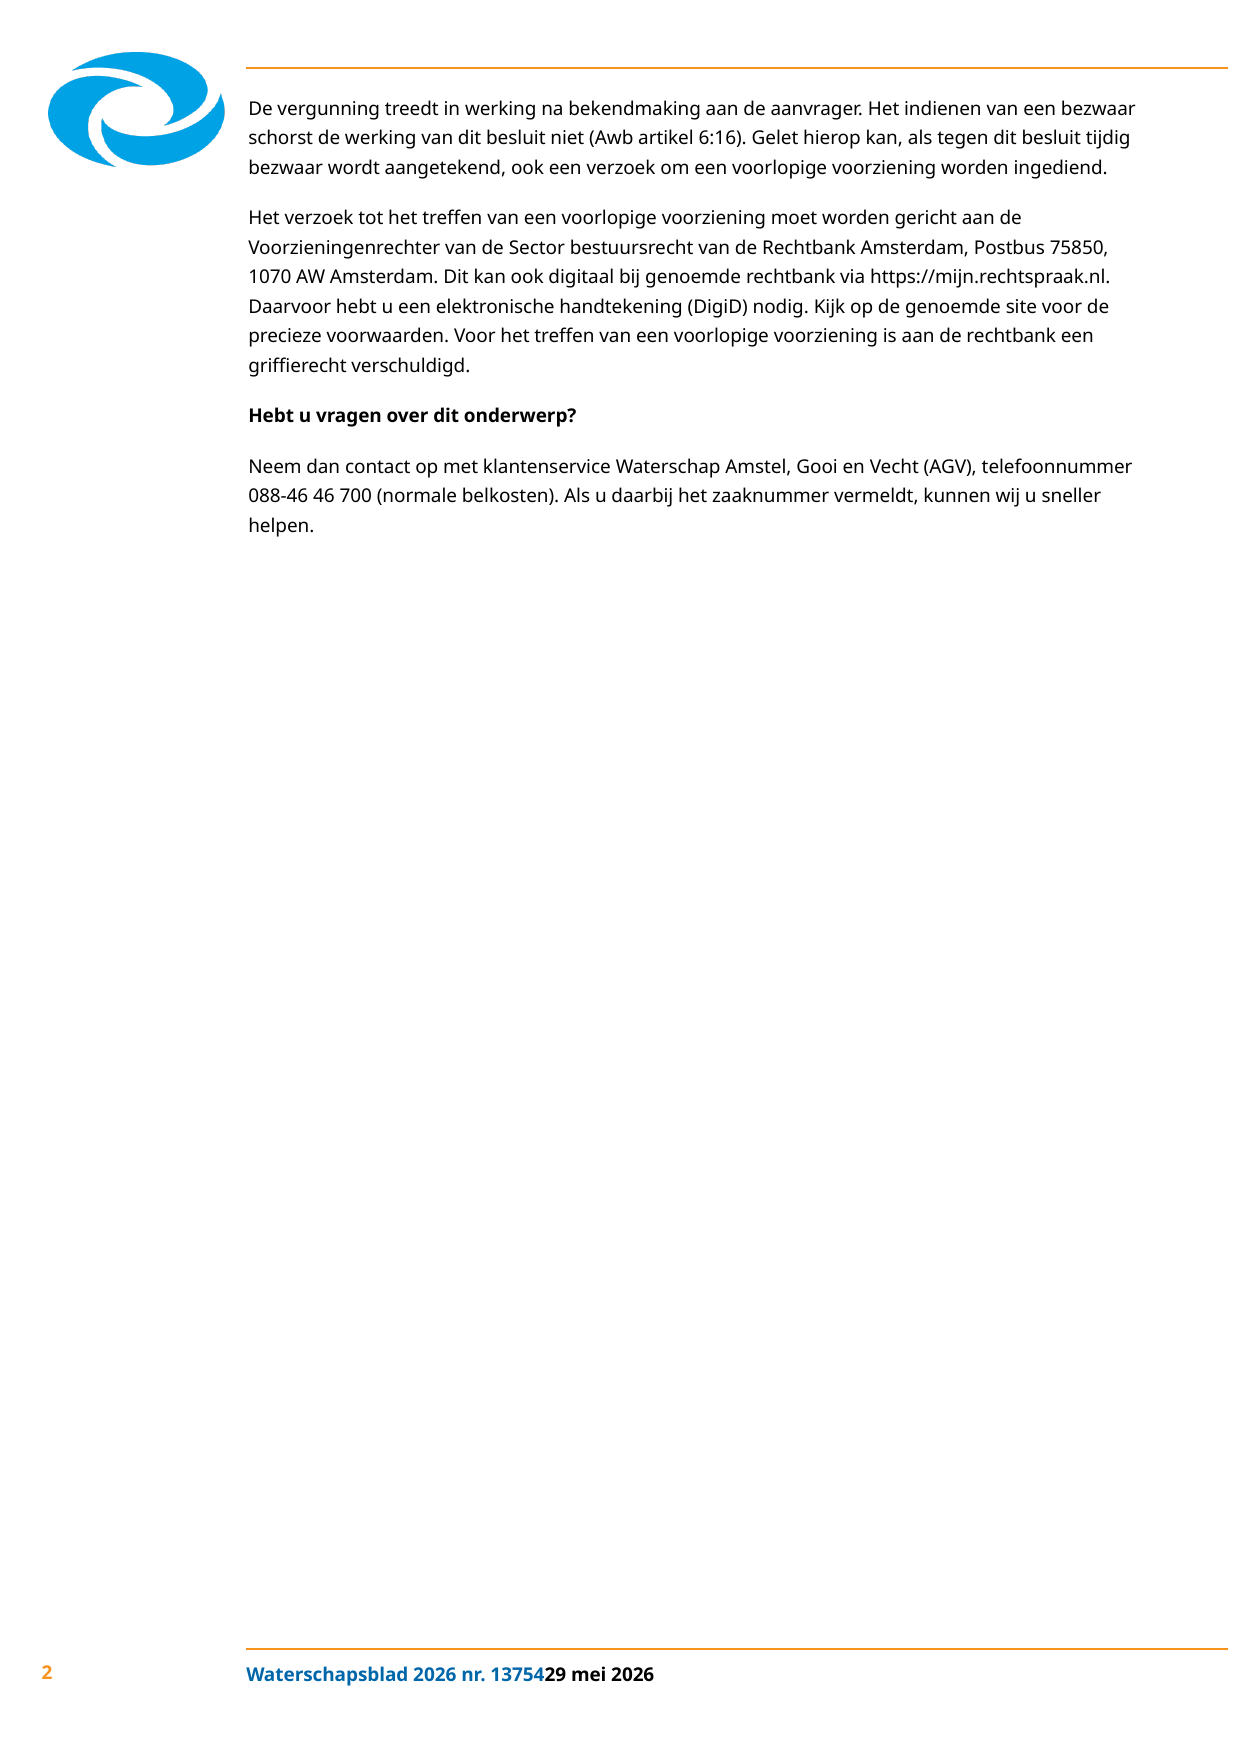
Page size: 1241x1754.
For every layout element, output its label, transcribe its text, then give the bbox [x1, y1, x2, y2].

text Hebt u vragen over dit onderwerp? [248, 403, 1152, 428]
text Het verzoek tot het treffen van een voorlopige voorziening moet worden gericht aan de Voorzieningenrechter van de Sector bestuursrecht van de Rechtbank Amsterdam, Postbus 75850, 1070 AW Amsterdam. Dit kan ook digitaal bij genoemde rechtbank via https://mijn.rechtspraak.nl. Daarvoor hebt u een elektronische handtekening (DigiD) nodig. Kijk op de genoemde site voor de precieze voorwaarden. Voor het treffen van een voorlopige voorziening is aan de rechtbank een griffierecht verschuldigd. [248, 204, 1152, 378]
text Neem dan contact op met klantenservice Waterschap Amstel, Gooi en Vecht (AGV), telefoonnummer 088-46 46 700 (normale belkosten). Als u daarbij het zaaknummer vermeldt, kunnen wij u sneller helpen. [248, 453, 1152, 538]
picture [41, 47, 231, 172]
text De vergunning treedt in werking na bekendmaking aan de aanvrager. Het indienen van een bezwaar schorst de werking van dit besluit niet (Awb artikel 6:16). Gelet hierop kan, als tegen dit besluit tijdig bezwaar wordt aangetekend, ook een verzoek om een voorlopige voorziening worden ingediend. [248, 95, 1152, 180]
